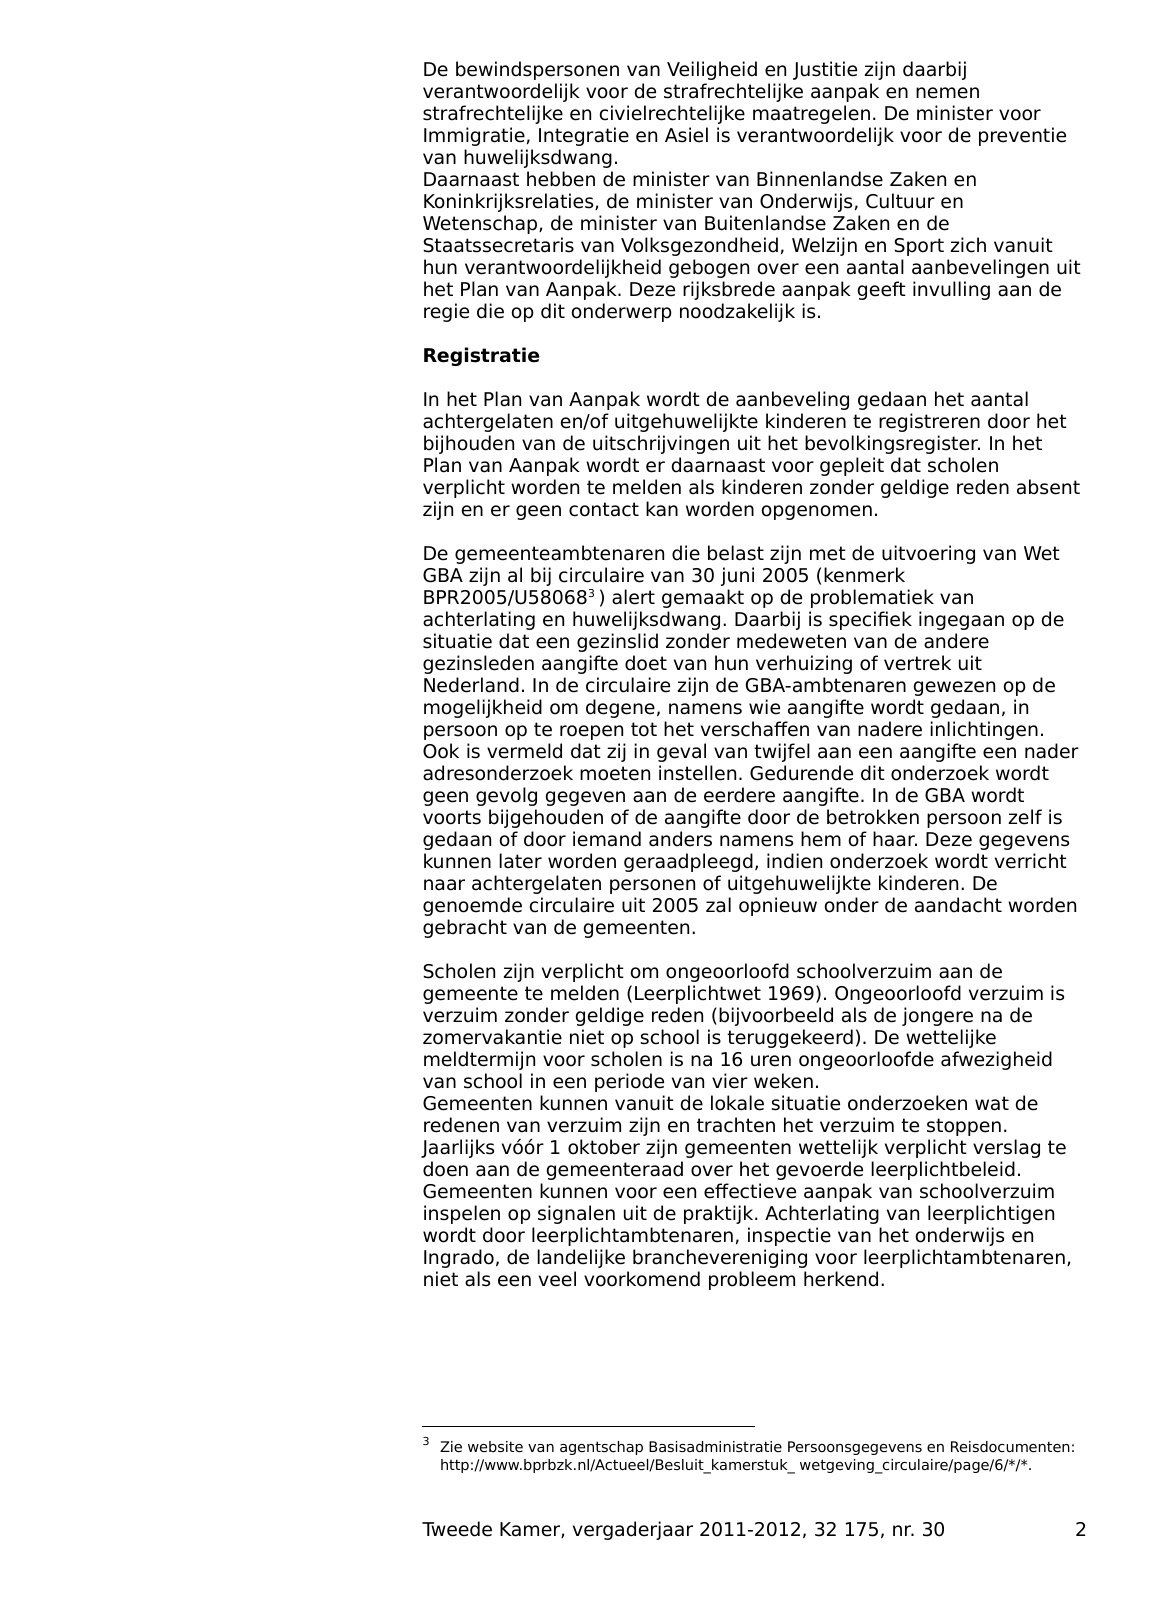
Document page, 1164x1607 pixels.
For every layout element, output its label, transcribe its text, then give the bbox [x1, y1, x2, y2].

text De bewindspersonen van Veiligheid en Justitie zijn daarbij verantwoordelijk voor de strafrechtelijke aanpak en nemen strafrechtelijke en civielrechtelijke maatregelen. De minister voor Immigratie, Integratie en Asiel is verantwoordelijk voor de preventie van huwelijksdwang. [422, 59, 1087, 169]
text Zie website van agentschap Basisadministratie Persoonsgegevens en Reisdocumenten: http://www.bprbzk.nl/Actueel/Besluit_kamerstuk_ wetgeving_circulaire/page/6/*/*. [422, 1435, 1087, 1474]
text In het Plan van Aanpak wordt de aanbeveling gedaan het aantal achtergelaten en/of uitgehuwelijkte kinderen te registreren door het bijhouden van de uitschrijvingen uit het bevolkingsregister. In het Plan van Aanpak wordt er daarnaast voor gepleit dat scholen verplicht worden te melden als kinderen zonder geldige reden absent zijn en er geen contact kan worden opgenomen. [422, 389, 1087, 521]
subtitle Registratie [422, 345, 1087, 367]
text Daarnaast hebben de minister van Binnenlandse Zaken en Koninkrijksrelaties, de minister van Onderwijs, Cultuur en Wetenschap, de minister van Buitenlandse Zaken en de Staatssecretaris van Volksgezondheid, Welzijn en Sport zich vanuit hun verantwoordelijkheid gebogen over een aantal aanbevelingen uit het Plan van Aanpak. Deze rijksbrede aanpak geeft invulling aan de regie die op dit onderwerp noodzakelijk is. [422, 169, 1087, 323]
text Gemeenten kunnen vanuit de lokale situatie onderzoeken wat de redenen van verzuim zijn en trachten het verzuim te stoppen. Jaarlijks vóór 1 oktober zijn gemeenten wettelijk verplicht verslag te doen aan de gemeenteraad over het gevoerde leerplichtbeleid. Gemeenten kunnen voor een effectieve aanpak van schoolverzuim inspelen op signalen uit de praktijk. Achterlating van leerplichtigen wordt door leerplichtambtenaren, inspectie van het onderwijs en Ingrado, de landelijke branchevereniging voor leerplichtambtenaren, niet als een veel voorkomend probleem herkend. [422, 1093, 1087, 1291]
text Scholen zijn verplicht om ongeoorloofd schoolverzuim aan de gemeente te melden (Leerplichtwet 1969). Ongeoorloofd verzuim is verzuim zonder geldige reden (bijvoorbeeld als de jongere na de zomervakantie niet op school is teruggekeerd). De wettelijke meldtermijn voor scholen is na 16 uren ongeoorloofde afwezigheid van school in een periode van vier weken. [422, 961, 1087, 1093]
text De gemeenteambtenaren die belast zijn met de uitvoering van Wet GBA zijn al bij circulaire van 30 juni 2005 (kenmerk BPR2005/U58068) alert gemaakt op de problematiek van achterlating en huwelijksdwang. Daarbij is specifiek ingegaan op de situatie dat een gezinslid zonder medeweten van de andere gezinsleden aangifte doet van hun verhuizing of vertrek uit Nederland. In de circulaire zijn de GBA-ambtenaren gewezen op de mogelijkheid om degene, namens wie aangifte wordt gedaan, in persoon op te roepen tot het verschaffen van nadere inlichtingen. Ook is vermeld dat zij in geval van twijfel aan een aangifte een nader adresonderzoek moeten instellen. Gedurende dit onderzoek wordt geen gevolg gegeven aan de eerdere aangifte. In de GBA wordt voorts bijgehouden of de aangifte door de betrokken persoon zelf is gedaan of door iemand anders namens hem of haar. Deze gegevens kunnen later worden geraadpleegd, indien onderzoek wordt verricht naar achtergelaten personen of uitgehuwelijkte kinderen. De genoemde circulaire uit 2005 zal opnieuw onder de aandacht worden gebracht van de gemeenten. [422, 543, 1087, 939]
